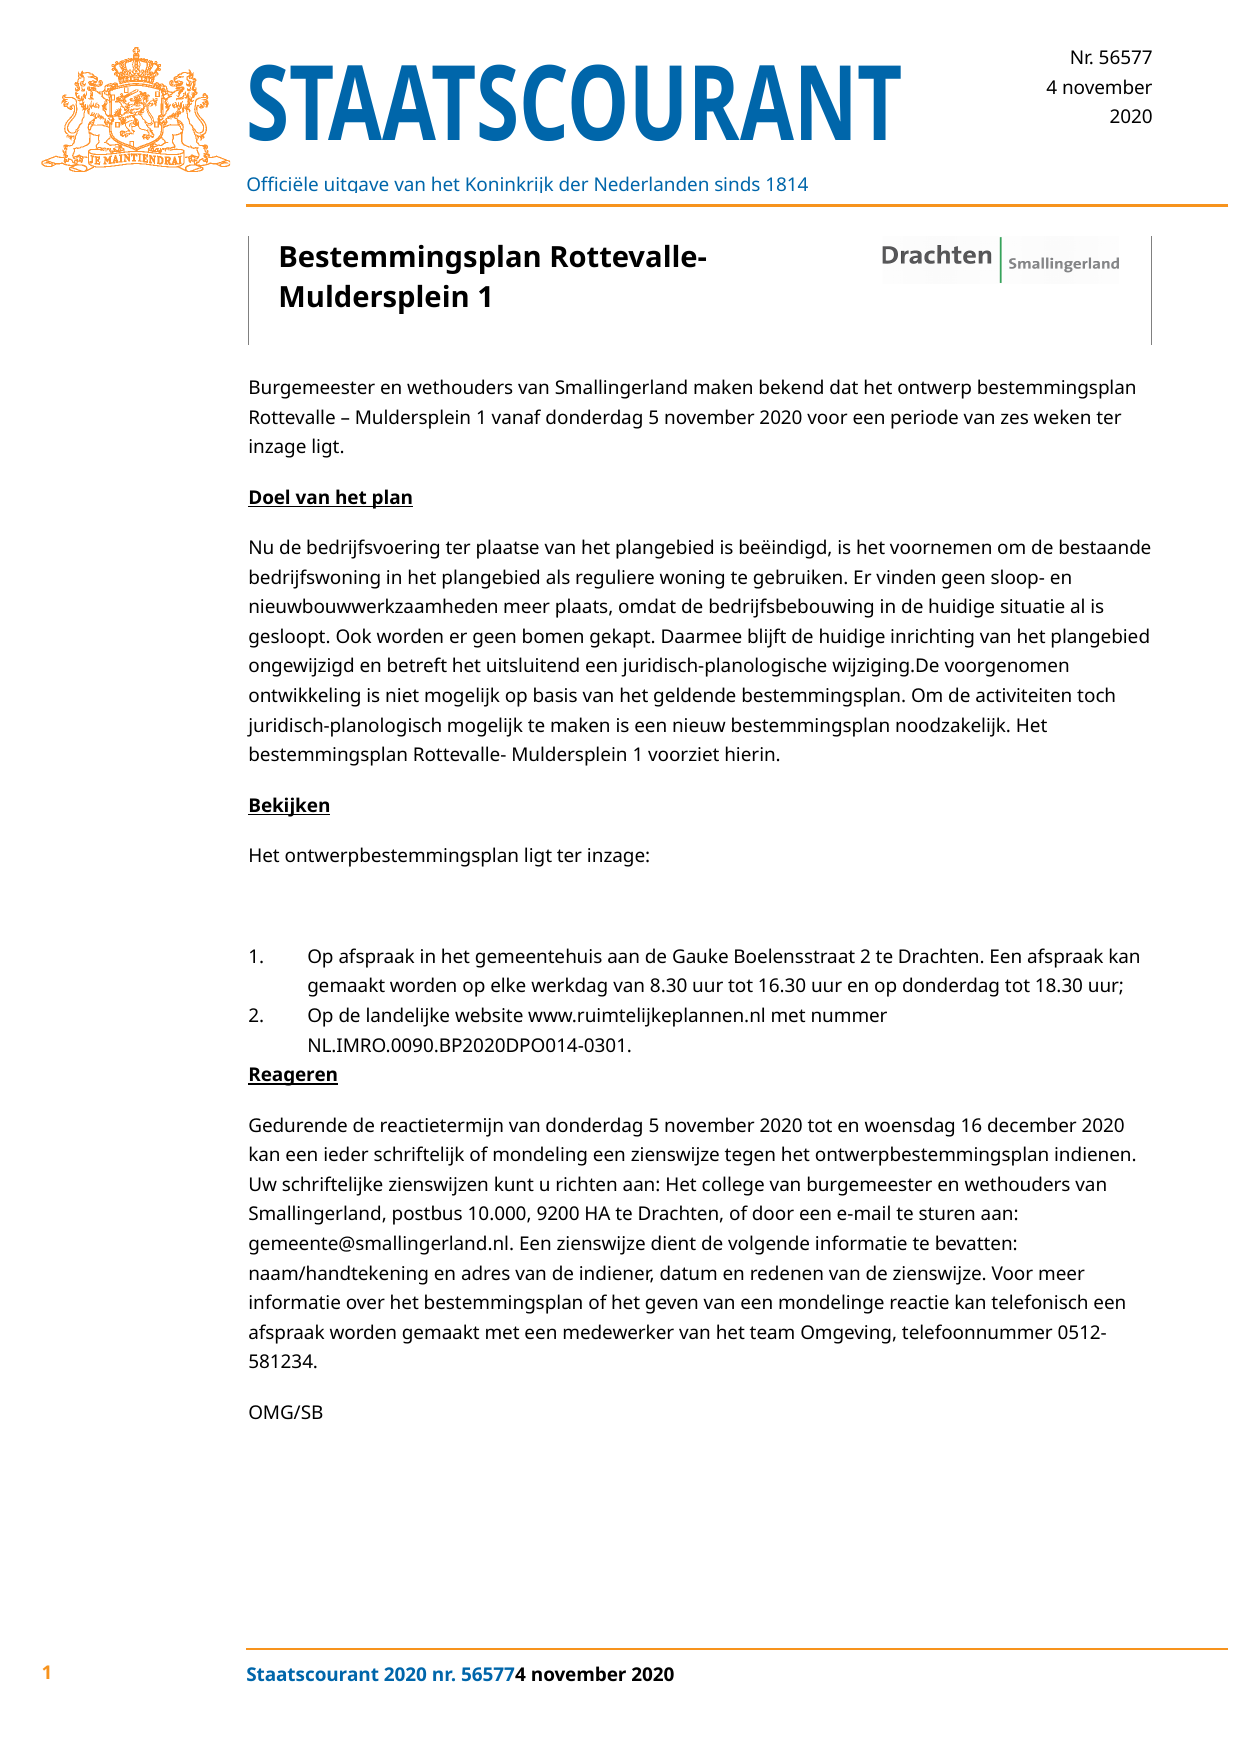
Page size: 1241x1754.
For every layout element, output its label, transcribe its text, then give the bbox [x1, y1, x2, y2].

text Het ontwerpbestemmingsplan ligt ter inzage: [248, 842, 1152, 868]
text Doel van het plan [248, 484, 1152, 509]
table_header Bestemmingsplan Rottevalle- Muldersplein 1 [249, 236, 850, 345]
picture [882, 236, 1119, 284]
text OMG/SB [248, 1399, 1152, 1424]
list Op de landelijke website www.ruimtelijkeplannen.nl met nummer NL.IMRO.0090.BP2020DPO014-0301. [248, 1002, 1152, 1057]
text Burgemeester en wethouders van Smallingerland maken bekend dat het ontwerp bestemmingsplan Rottevalle – Muldersplein 1 vanaf donderdag 5 november 2020 voor een periode van zes weken ter inzage ligt. [248, 374, 1152, 459]
text Reageren [248, 1061, 1152, 1087]
list Op afspraak in het gemeentehuis aan de Gauke Boelensstraat 2 te Drachten. Een afspraak kan gemaakt worden op elke werkdag van 8.30 uur tot 16.30 uur en op donderdag tot 18.30 uur; [248, 943, 1152, 998]
text Gedurende de reactietermijn van donderdag 5 november 2020 tot en woensdag 16 december 2020 kan een ieder schriftelijk of mondeling een zienswijze tegen het ontwerpbestemmingsplan indienen. Uw schriftelijke zienswijzen kunt u richten aan: Het college van burgemeester en wethouders van Smallingerland, postbus 10.000, 9200 HA te Drachten, of door een e-mail te sturen aan: gemeente@smallingerland.nl. Een zienswijze dient de volgende informatie te bevatten: naam/handtekening en adres van de indiener, datum en redenen van de zienswijze. Voor meer informatie over het bestemmingsplan of het geven van een mondelinge reactie kan telefonisch een afspraak worden gemaakt met een medewerker van het team Omgeving, telefoonnummer 0512-581234. [248, 1112, 1152, 1374]
text Bekijken [248, 792, 1152, 817]
picture [41, 47, 231, 172]
text Nu de bedrijfsvoering ter plaatse van het plangebied is beëindigd, is het voornemen om de bestaande bedrijfswoning in het plangebied als reguliere woning te gebruiken. Er vinden geen sloop- en nieuwbouwwerkzaamheden meer plaats, omdat de bedrijfsbebouwing in de huidige situatie al is gesloopt. Ook worden er geen bomen gekapt. Daarmee blijft de huidige inrichting van het plangebied ongewijzigd en betreft het uitsluitend een juridisch-planologische wijziging.De voorgenomen ontwikkeling is niet mogelijk op basis van het geldende bestemmingsplan. Om de activiteiten toch juridisch-planologisch mogelijk te maken is een nieuw bestemmingsplan noodzakelijk. Het bestemmingsplan Rottevalle- Muldersplein 1 voorziet hierin. [248, 534, 1152, 767]
table_header [850, 236, 1151, 345]
